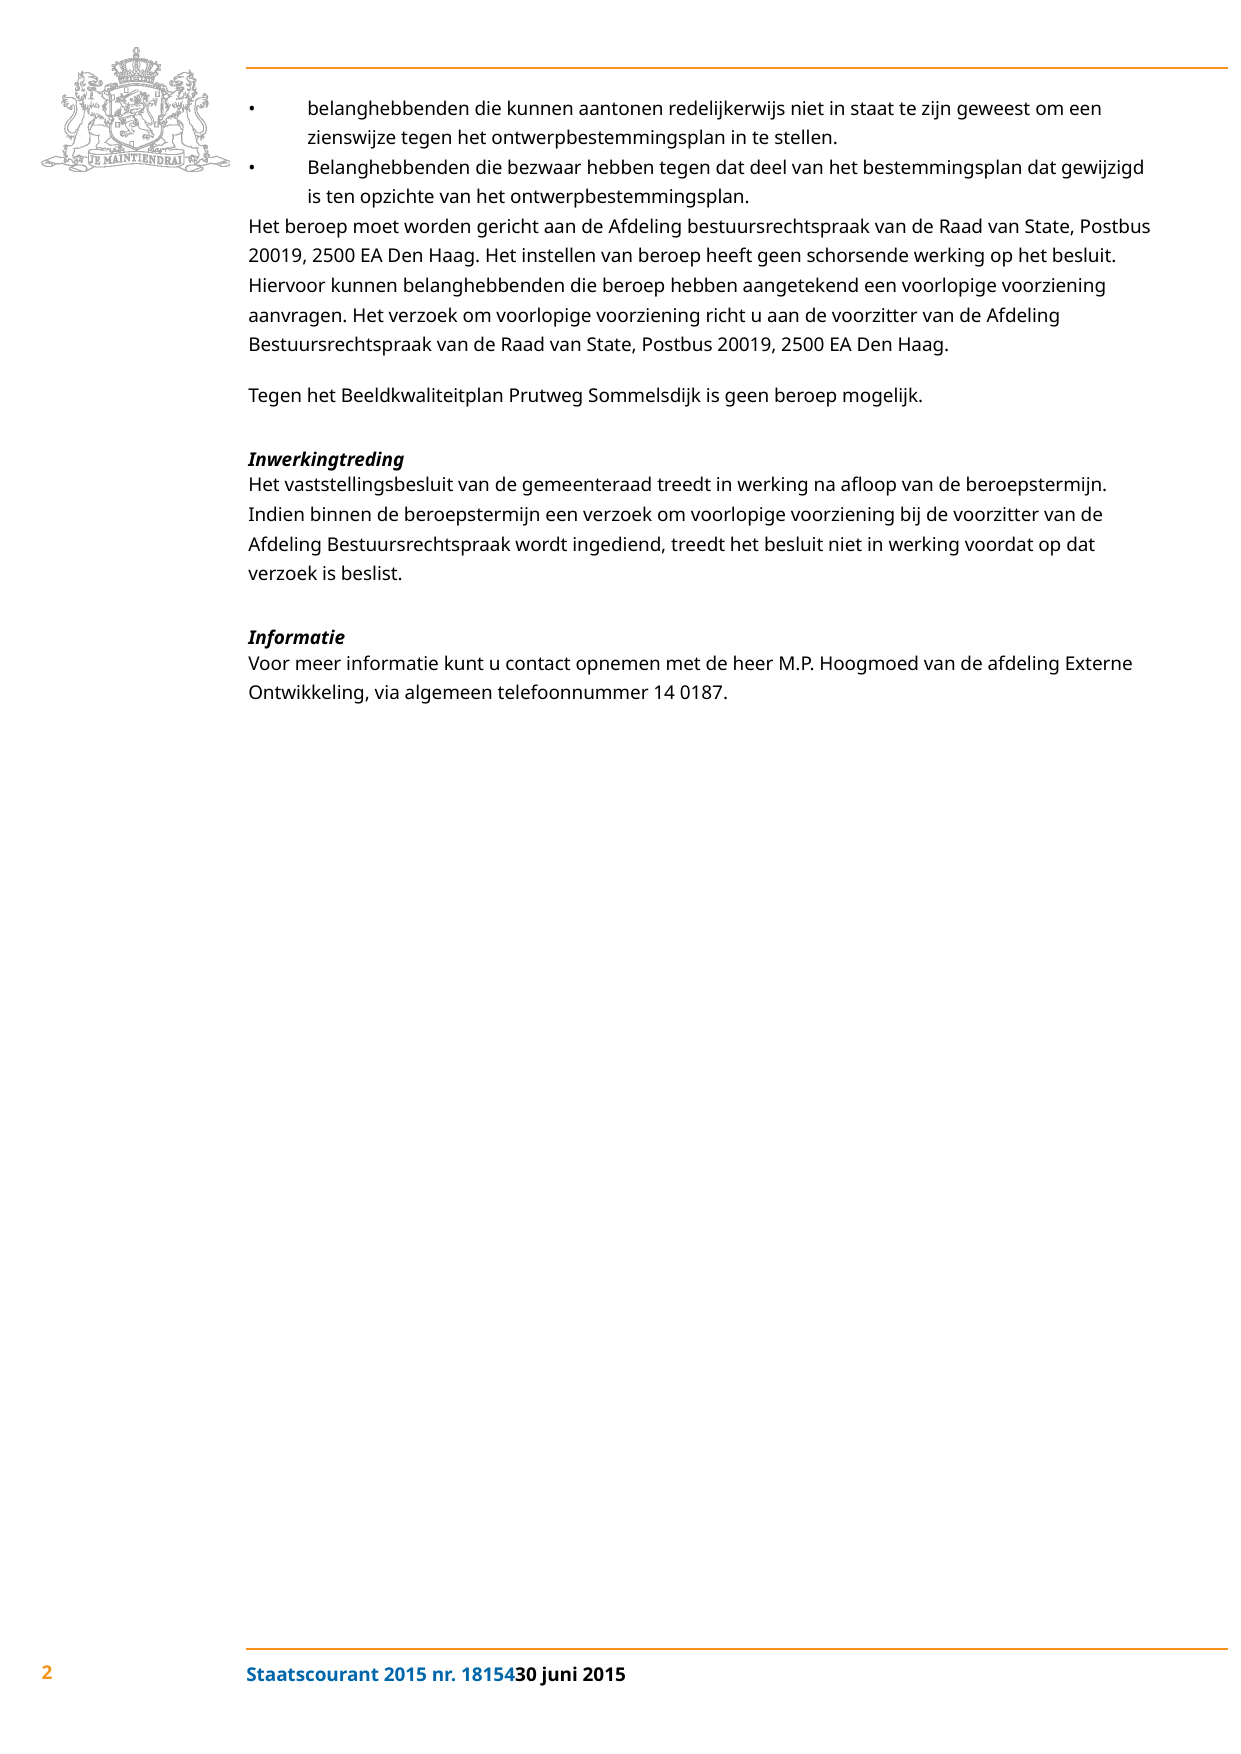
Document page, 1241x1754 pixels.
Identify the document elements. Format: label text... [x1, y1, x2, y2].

text Het beroep moet worden gericht aan de Afdeling bestuursrechtspraak van de Raad van State, Postbus 20019, 2500 EA Den Haag. Het instellen van beroep heeft geen schorsende werking op het besluit. Hiervoor kunnen belanghebbenden die beroep hebben aangetekend een voorlopige voorziening aanvragen. Het verzoek om voorlopige voorziening richt u aan de voorzitter van de Afdeling Bestuursrechtspraak van de Raad van State, Postbus 20019, 2500 EA Den Haag. [248, 213, 1152, 357]
text Voor meer informatie kunt u contact opnemen met de heer M.P. Hoogmoed van de afdeling Externe Ontwikkeling, via algemeen telefoonnummer 14 0187. [248, 650, 1152, 705]
text Het vaststellingsbesluit van de gemeenteraad treedt in werking na afloop van de beroepstermijn. Indien binnen de beroepstermijn een verzoek om voorlopige voorziening bij de voorzitter van de Afdeling Bestuursrechtspraak wordt ingediend, treedt het besluit niet in werking voordat op dat verzoek is beslist. [248, 472, 1152, 586]
text Inwerkingtreding [248, 446, 1152, 472]
text Informatie [248, 624, 1152, 650]
list belanghebbenden die kunnen aantonen redelijkerwijs niet in staat te zijn geweest om een zienswijze tegen het ontwerpbestemmingsplan in te stellen. [248, 95, 1152, 150]
list Belanghebbenden die bezwaar hebben tegen dat deel van het bestemmingsplan dat gewijzigd is ten opzichte van het ontwerpbestemmingsplan. [248, 154, 1152, 209]
picture [41, 47, 231, 172]
text Tegen het Beeldkwaliteitplan Prutweg Sommelsdijk is geen beroep mogelijk. [248, 382, 1152, 408]
